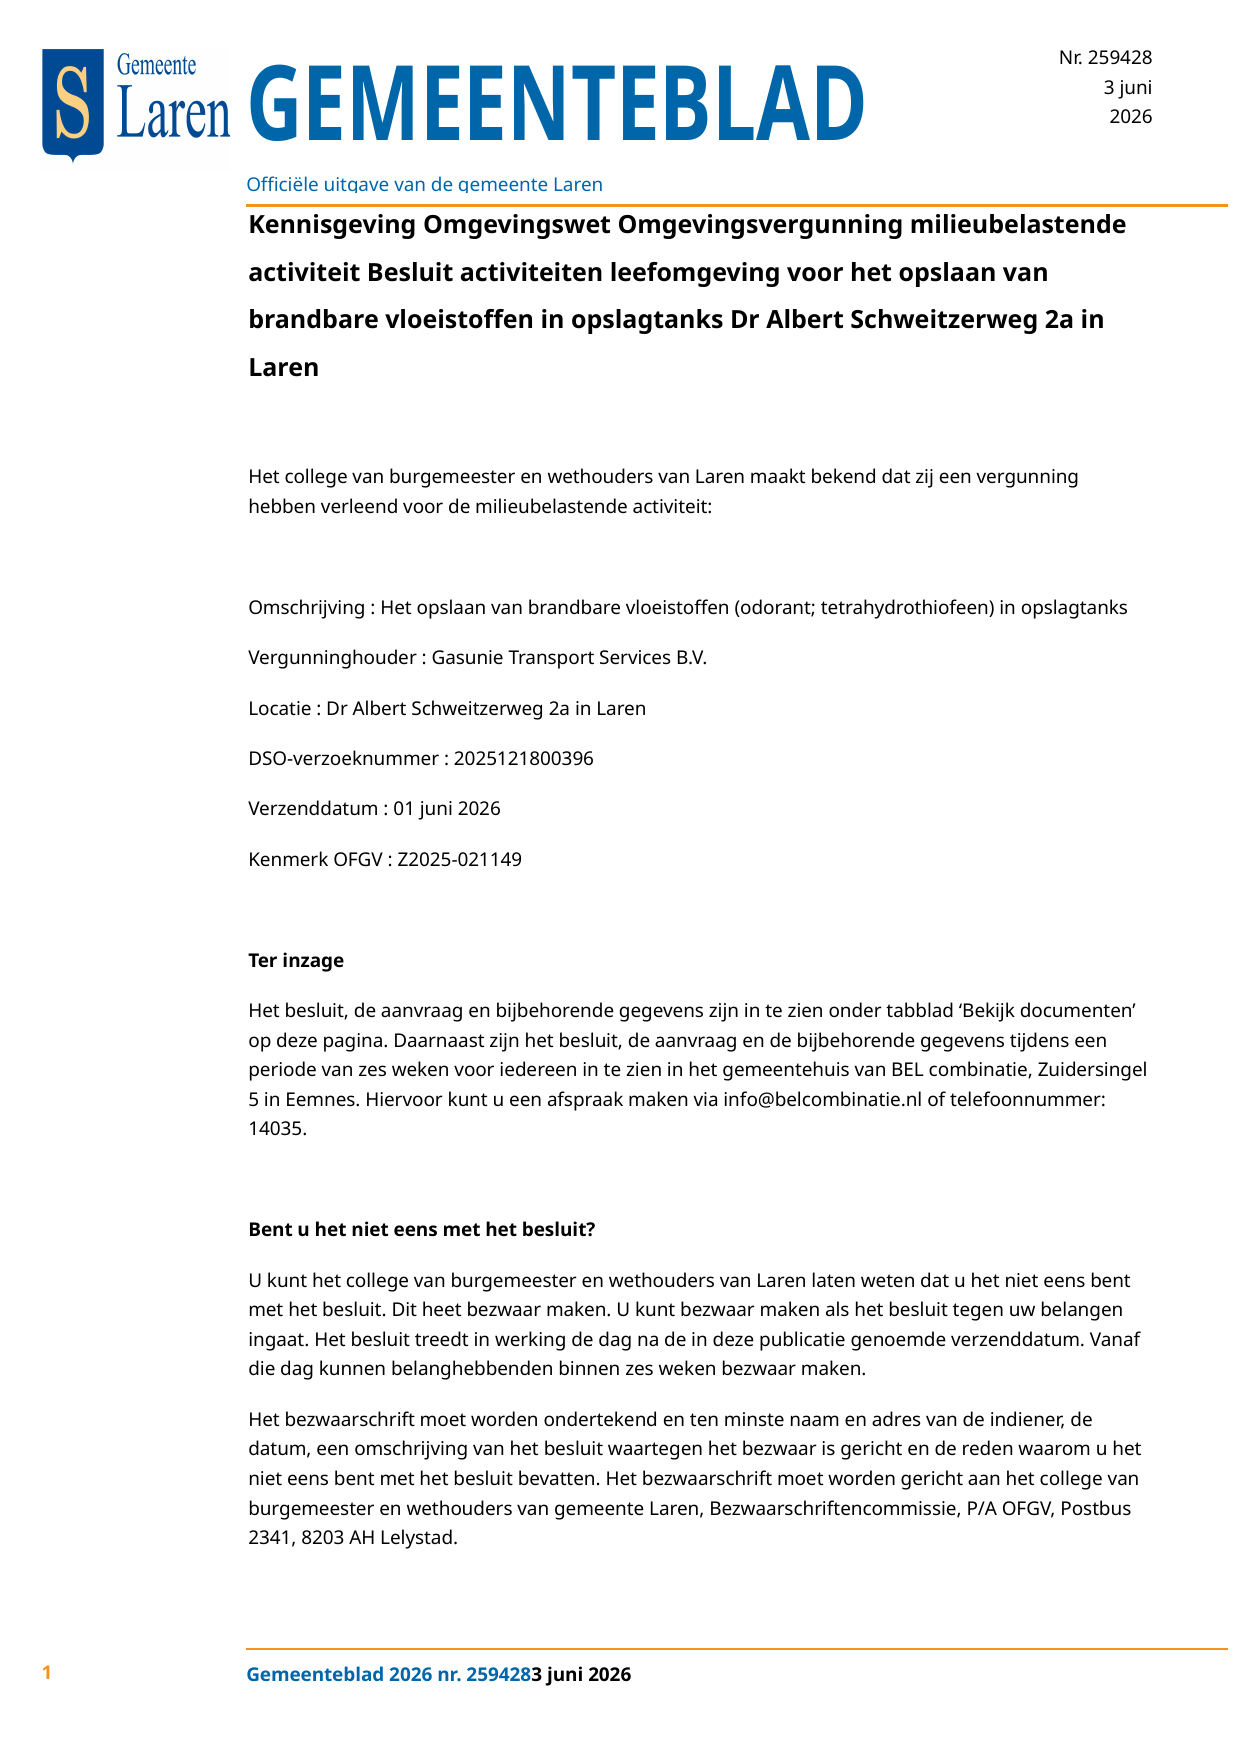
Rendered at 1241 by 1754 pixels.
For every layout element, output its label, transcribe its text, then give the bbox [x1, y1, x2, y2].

text Kenmerk OFGV : Z2025-021149 [248, 846, 1152, 872]
text Bent u het niet eens met het besluit? [248, 1216, 1152, 1242]
text Vergunninghouder : Gasunie Transport Services B.V. [248, 644, 1152, 670]
text Omschrijving : Het opslaan van brandbare vloeistoffen (odorant; tetrahydrothiofeen) in opslagtanks [248, 594, 1152, 620]
text Verzenddatum : 01 juni 2026 [248, 796, 1152, 821]
text Locatie : Dr Albert Schweitzerweg 2a in Laren [248, 695, 1152, 721]
text Kennisgeving Omgevingswet Omgevingsvergunning milieubelastende activiteit Besluit activiteiten leefomgeving voor het opslaan van brandbare vloeistoffen in opslagtanks Dr Albert Schweitzerweg 2a in Laren [248, 207, 1152, 384]
text U kunt het college van burgemeester en wethouders van Laren laten weten dat u het niet eens bent met het besluit. Dit heet bezwaar maken. U kunt bezwaar maken als het besluit tegen uw belangen ingaat. Het besluit treedt in werking de dag na de in deze publicatie genoemde verzenddatum. Vanaf die dag kunnen belanghebbenden binnen zes weken bezwaar maken. [248, 1267, 1152, 1381]
text Het bezwaarschrift moet worden ondertekend en ten minste naam en adres van de indiener, de datum, een omschrijving van het besluit waartegen het bezwaar is gericht en de reden waarom u het niet eens bent met het besluit bevatten. Het bezwaarschrift moet worden gericht aan het college van burgemeester en wethouders van gemeente Laren, Bezwaarschriftencommissie, P/A OFGV, Postbus 2341, 8203 AH Lelystad. [248, 1406, 1152, 1550]
picture [41, 47, 231, 172]
text Het besluit, de aanvraag en bijbehorende gegevens zijn in te zien onder tabblad ‘Bekijk documenten’ op deze pagina. Daarnaast zijn het besluit, de aanvraag en de bijbehorende gegevens tijdens een periode van zes weken voor iedereen in te zien in het gemeentehuis van BEL combinatie, Zuidersingel 5 in Eemnes. Hiervoor kunt u een afspraak maken via info@belcombinatie.nl of telefoonnummer: 14035. [248, 997, 1152, 1141]
text Het college van burgemeester en wethouders van Laren maakt bekend dat zij een vergunning hebben verleend voor de milieubelastende activiteit: [248, 463, 1152, 519]
text Ter inzage [248, 947, 1152, 973]
text DSO-verzoeknummer : 2025121800396 [248, 745, 1152, 771]
